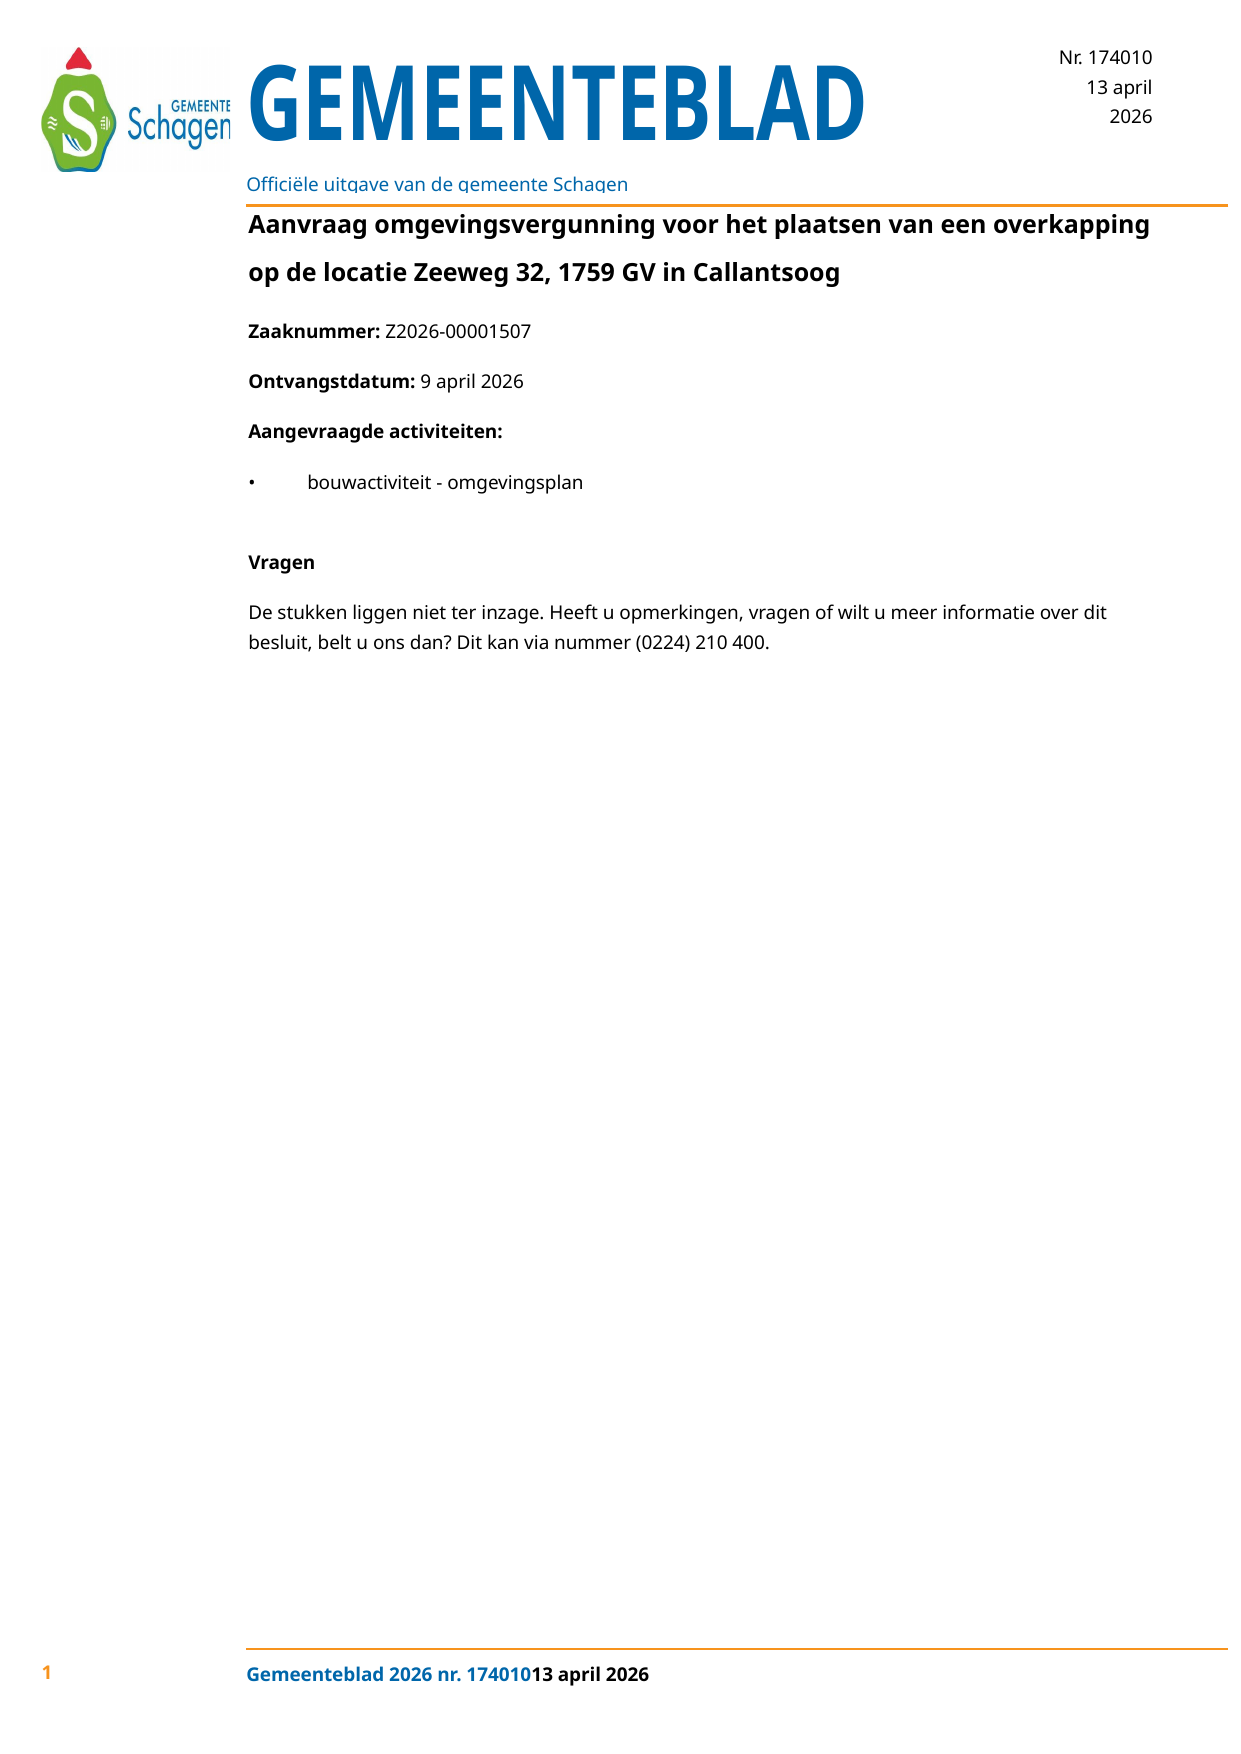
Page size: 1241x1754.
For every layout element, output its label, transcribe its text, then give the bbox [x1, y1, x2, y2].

text Vragen [248, 549, 1152, 575]
text De stukken liggen niet ter inzage. Heeft u opmerkingen, vragen of wilt u meer informatie over dit besluit, belt u ons dan? Dit kan via nummer (0224) 210 400. [248, 599, 1152, 655]
text Ontvangstdatum: 9 april 2026 [248, 368, 1152, 394]
text Zaaknummer: Z2026-00001507 [248, 318, 1152, 344]
list bouwactiviteit - omgevingsplan [248, 469, 1152, 495]
text Aangevraagde activiteiten: [248, 419, 1152, 444]
picture [41, 47, 231, 172]
text Aanvraag omgevingsvergunning voor het plaatsen van een overkapping op de locatie Zeeweg 32, 1759 GV in Callantsoog [248, 207, 1152, 288]
